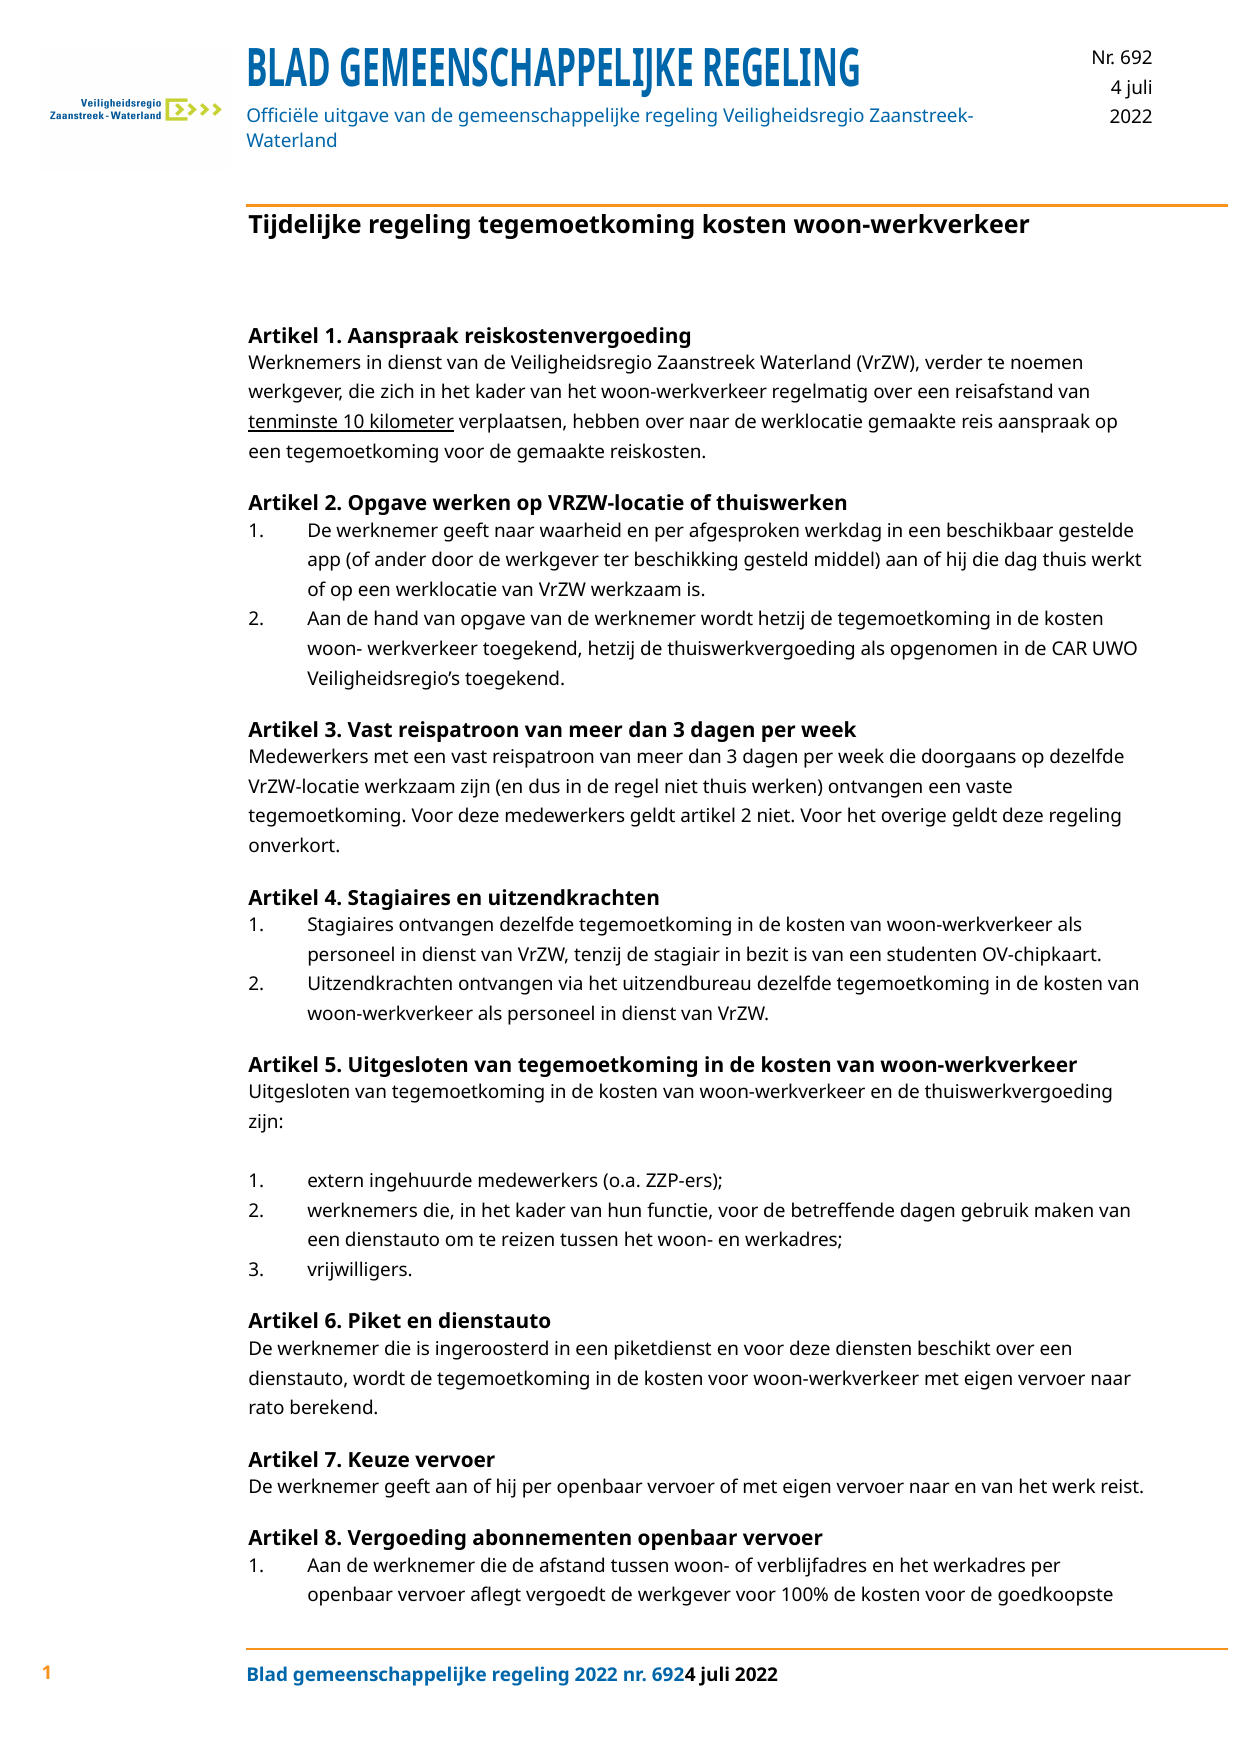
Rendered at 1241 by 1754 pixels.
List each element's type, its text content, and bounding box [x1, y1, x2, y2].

list extern ingehuurde medewerkers (o.a. ZZP-ers); [248, 1167, 1152, 1193]
list Aan de werknemer die de afstand tussen woon- of verblijfadres en het werkadres per openbaar vervoer aflegt vergoedt de werkgever voor 100% de kosten voor de goedkoopste [248, 1552, 1152, 1607]
picture [41, 47, 231, 172]
list De werknemer geeft naar waarheid en per afgesproken werkdag in een beschikbaar gestelde app (of ander door de werkgever ter beschikking gesteld middel) aan of hij die dag thuis werkt of op een werklocatie van VrZW werkzaam is. [248, 517, 1152, 602]
text Artikel 8. Vergoeding abonnementen openbaar vervoer [248, 1523, 1152, 1552]
list werknemers die, in het kader van hun functie, voor de betreffende dagen gebruik maken van een dienstauto om te reizen tussen het woon- en werkadres; [248, 1197, 1152, 1252]
text Artikel 1. Aanspraak reiskostenvergoeding [248, 321, 1152, 349]
list Uitzendkrachten ontvangen via het uitzendbureau dezelfde tegemoetkoming in de kosten van woon-werkverkeer als personeel in dienst van VrZW. [248, 970, 1152, 1026]
list vrijwilligers. [248, 1256, 1152, 1282]
text De werknemer die is ingeroosterd in een piketdienst en voor deze diensten beschikt over een dienstauto, wordt de tegemoetkoming in de kosten voor woon-werkverkeer met eigen vervoer naar rato berekend. [248, 1335, 1152, 1420]
text De werknemer geeft aan of hij per openbaar vervoer of met eigen vervoer naar en van het werk reist. [248, 1473, 1152, 1499]
text Artikel 7. Keuze vervoer [248, 1445, 1152, 1473]
list Stagiaires ontvangen dezelfde tegemoetkoming in de kosten van woon-werkverkeer als personeel in dienst van VrZW, tenzij de stagiair in bezit is van een studenten OV-chipkaart. [248, 911, 1152, 966]
text Artikel 2. Opgave werken op VRZW-locatie of thuiswerken [248, 488, 1152, 517]
text Artikel 4. Stagiaires en uitzendkrachten [248, 883, 1152, 911]
list Aan de hand van opgave van de werknemer wordt hetzij de tegemoetkoming in de kosten woon- werkverkeer toegekend, hetzij de thuiswerkvergoeding als opgenomen in de CAR UWO Veiligheidsregio’s toegekend. [248, 606, 1152, 690]
text Uitgesloten van tegemoetkoming in de kosten van woon-werkverkeer en de thuiswerkvergoeding zijn: [248, 1079, 1152, 1134]
text Medewerkers met een vast reispatroon van meer dan 3 dagen per week die doorgaans op dezelfde VrZW-locatie werkzaam zijn (en dus in de regel niet thuis werken) ontvangen een vaste tegemoetkoming. Voor deze medewerkers geldt artikel 2 niet. Voor het overige geldt deze regeling onverkort. [248, 743, 1152, 858]
text Tijdelijke regeling tegemoetkoming kosten woon-werkverkeer [248, 207, 1152, 241]
text Werknemers in dienst van de Veiligheidsregio Zaanstreek Waterland (VrZW), verder te noemen werkgever, die zich in het kader van het woon-werkverkeer regelmatig over een reisafstand van tenminste 10 kilometer verplaatsen, hebben over naar de werklocatie gemaakte reis aanspraak op een tegemoetkoming voor de gemaakte reiskosten. [248, 349, 1152, 464]
text Artikel 6. Piket en dienstauto [248, 1307, 1152, 1335]
text Artikel 3. Vast reispatroon van meer dan 3 dagen per week [248, 715, 1152, 743]
text Artikel 5. Uitgesloten van tegemoetkoming in de kosten van woon-werkverkeer [248, 1050, 1152, 1079]
